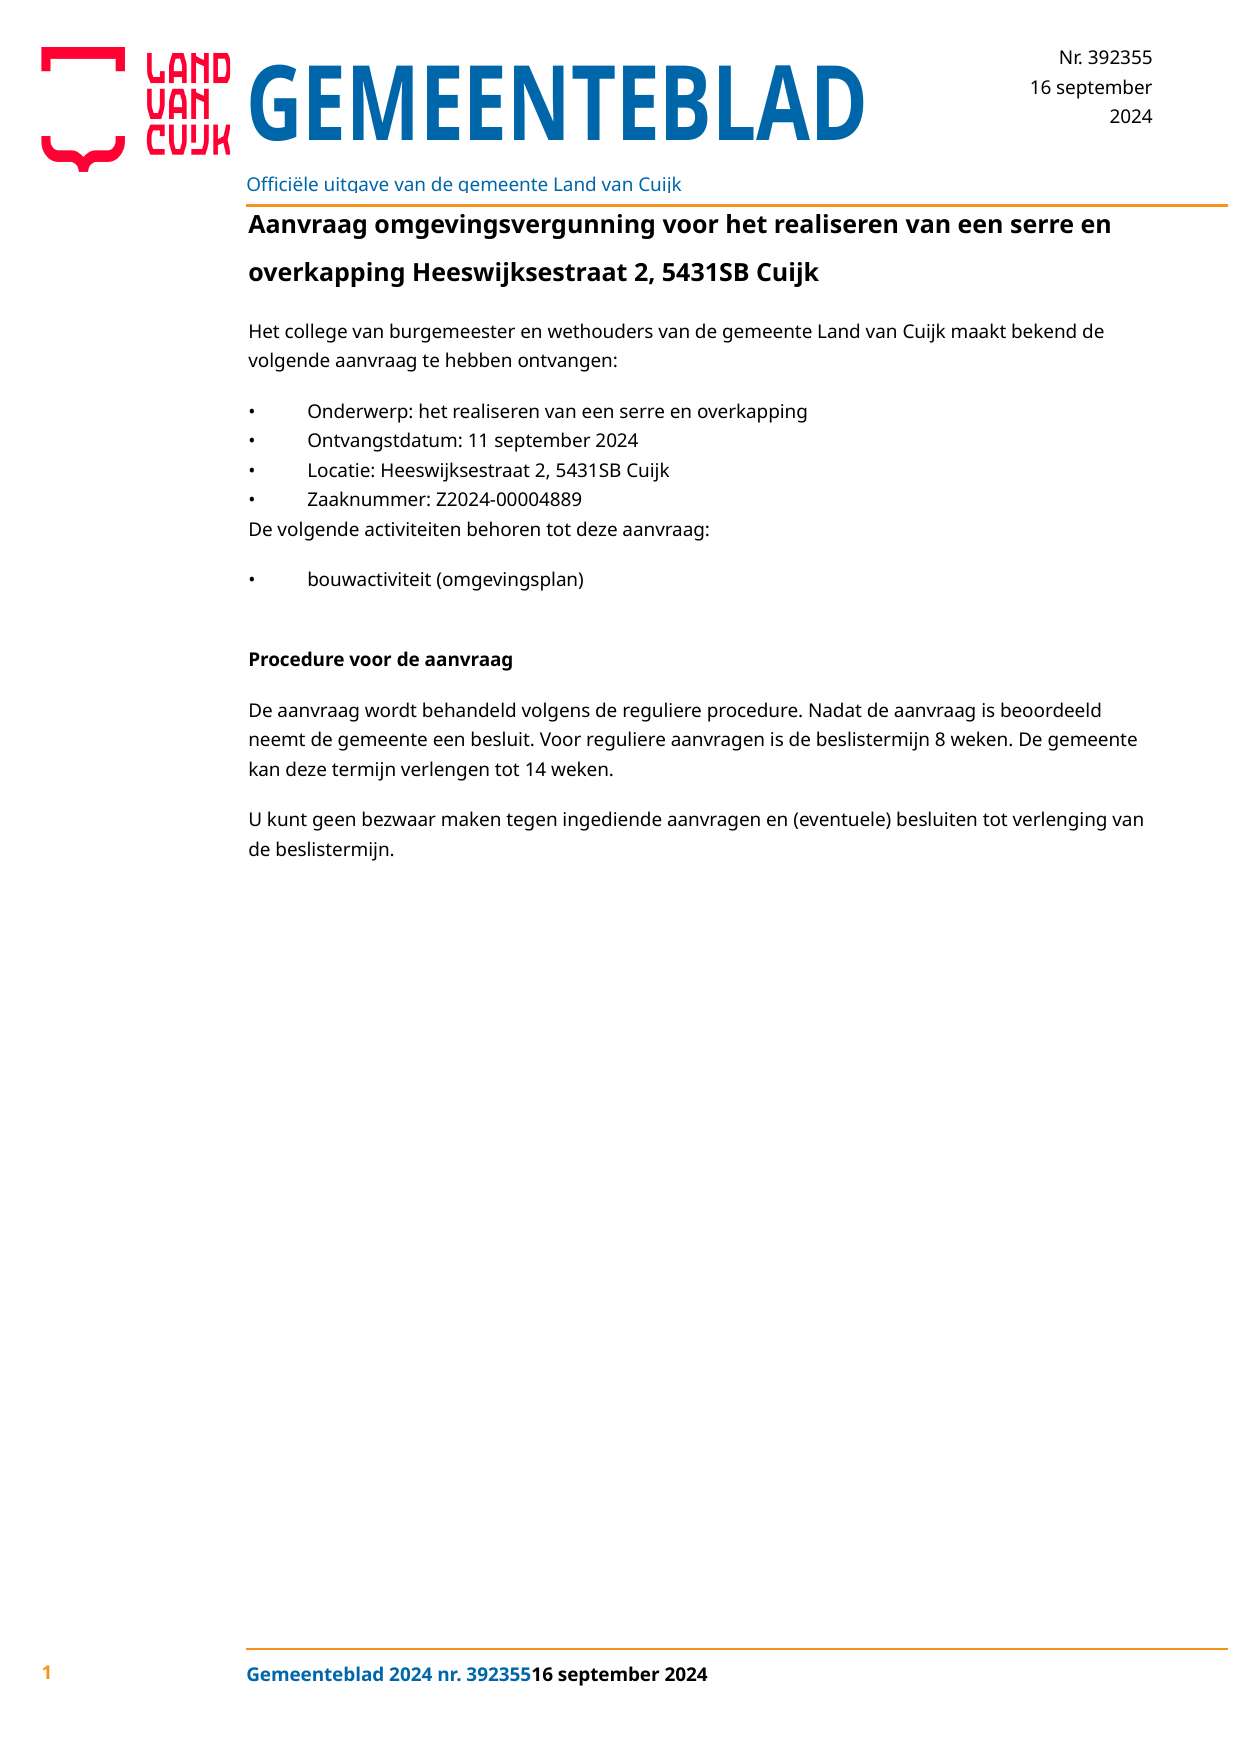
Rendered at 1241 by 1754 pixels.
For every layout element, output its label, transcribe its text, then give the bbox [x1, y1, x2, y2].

text Procedure voor de aanvraag [248, 647, 1152, 672]
list Onderwerp: het realiseren van een serre en overkapping [248, 398, 1152, 424]
text De volgende activiteiten behoren tot deze aanvraag: [248, 516, 1152, 542]
list Locatie: Heeswijksestraat 2, 5431SB Cuijk [248, 457, 1152, 483]
list Ontvangstdatum: 11 september 2024 [248, 427, 1152, 453]
list Zaaknummer: Z2024-00004889 [248, 487, 1152, 512]
text Het college van burgemeester en wethouders van de gemeente Land van Cuijk maakt bekend de volgende aanvraag te hebben ontvangen: [248, 318, 1152, 373]
text U kunt geen bezwaar maken tegen ingediende aanvragen en (eventuele) besluiten tot verlenging van de beslistermijn. [248, 807, 1152, 862]
text De aanvraag wordt behandeld volgens de reguliere procedure. Nadat de aanvraag is beoordeeld neemt de gemeente een besluit. Voor reguliere aanvragen is de beslistermijn 8 weken. De gemeente kan deze termijn verlengen tot 14 weken. [248, 697, 1152, 782]
list bouwactiviteit (omgevingsplan) [248, 567, 1152, 592]
text Aanvraag omgevingsvergunning voor het realiseren van een serre en overkapping Heeswijksestraat 2, 5431SB Cuijk [248, 207, 1152, 288]
picture [41, 47, 231, 172]
